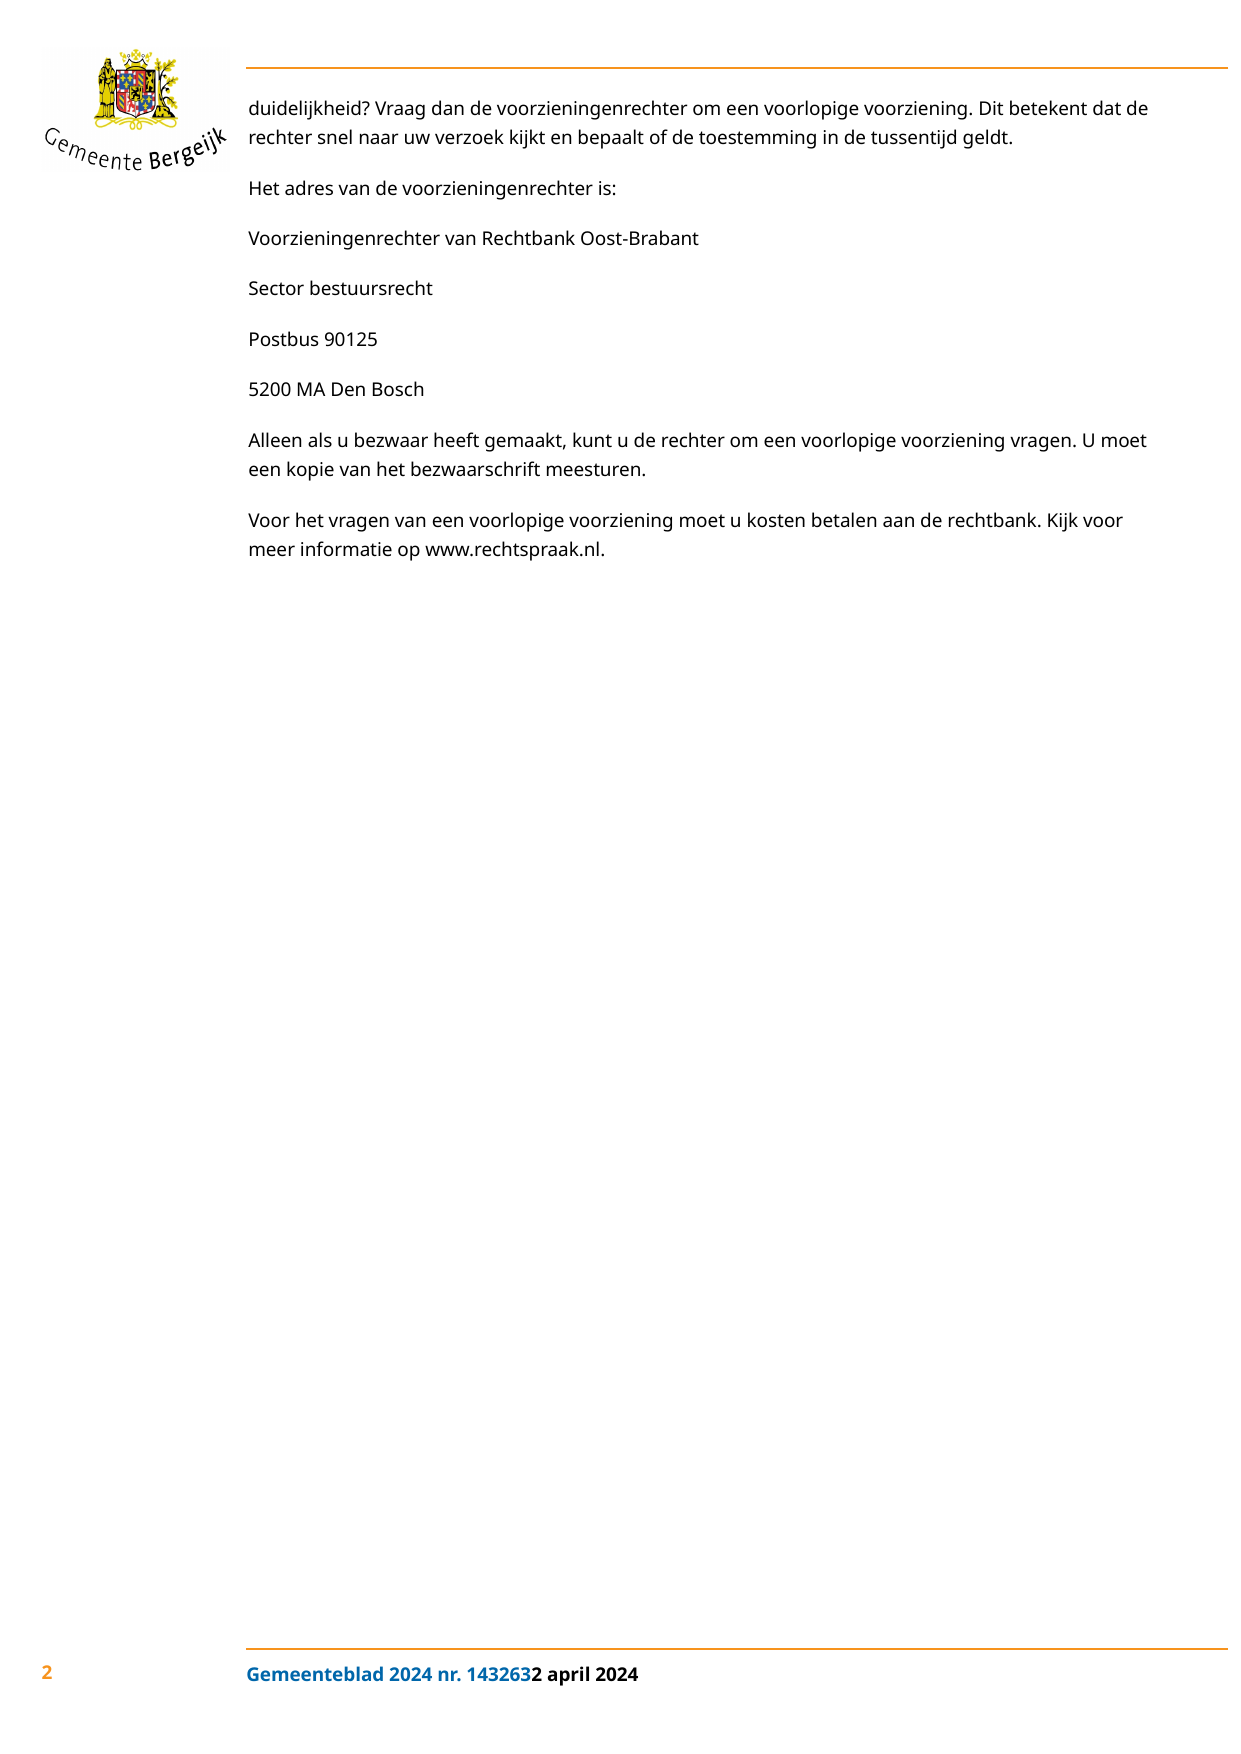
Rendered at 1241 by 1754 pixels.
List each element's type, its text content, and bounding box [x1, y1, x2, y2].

text duidelijkheid? Vraag dan de voorzieningenrechter om een voorlopige voorziening. Dit betekent dat de rechter snel naar uw verzoek kijkt en bepaalt of de toestemming in de tussentijd geldt. [248, 95, 1152, 150]
text 5200 MA Den Bosch [248, 376, 1152, 402]
text Postbus 90125 [248, 326, 1152, 352]
text Sector bestuursrecht [248, 276, 1152, 301]
picture [41, 47, 231, 172]
text Het adres van de voorzieningenrechter is: [248, 175, 1152, 201]
text Voorzieningenrechter van Rechtbank Oost-Brabant [248, 225, 1152, 251]
text Alleen als u bezwaar heeft gemaakt, kunt u de rechter om een voorlopige voorziening vragen. U moet een kopie van het bezwaarschrift meesturen. [248, 427, 1152, 482]
text Voor het vragen van een voorlopige voorziening moet u kosten betalen aan de rechtbank. Kijk voor meer informatie op www.rechtspraak.nl. [248, 507, 1152, 562]
